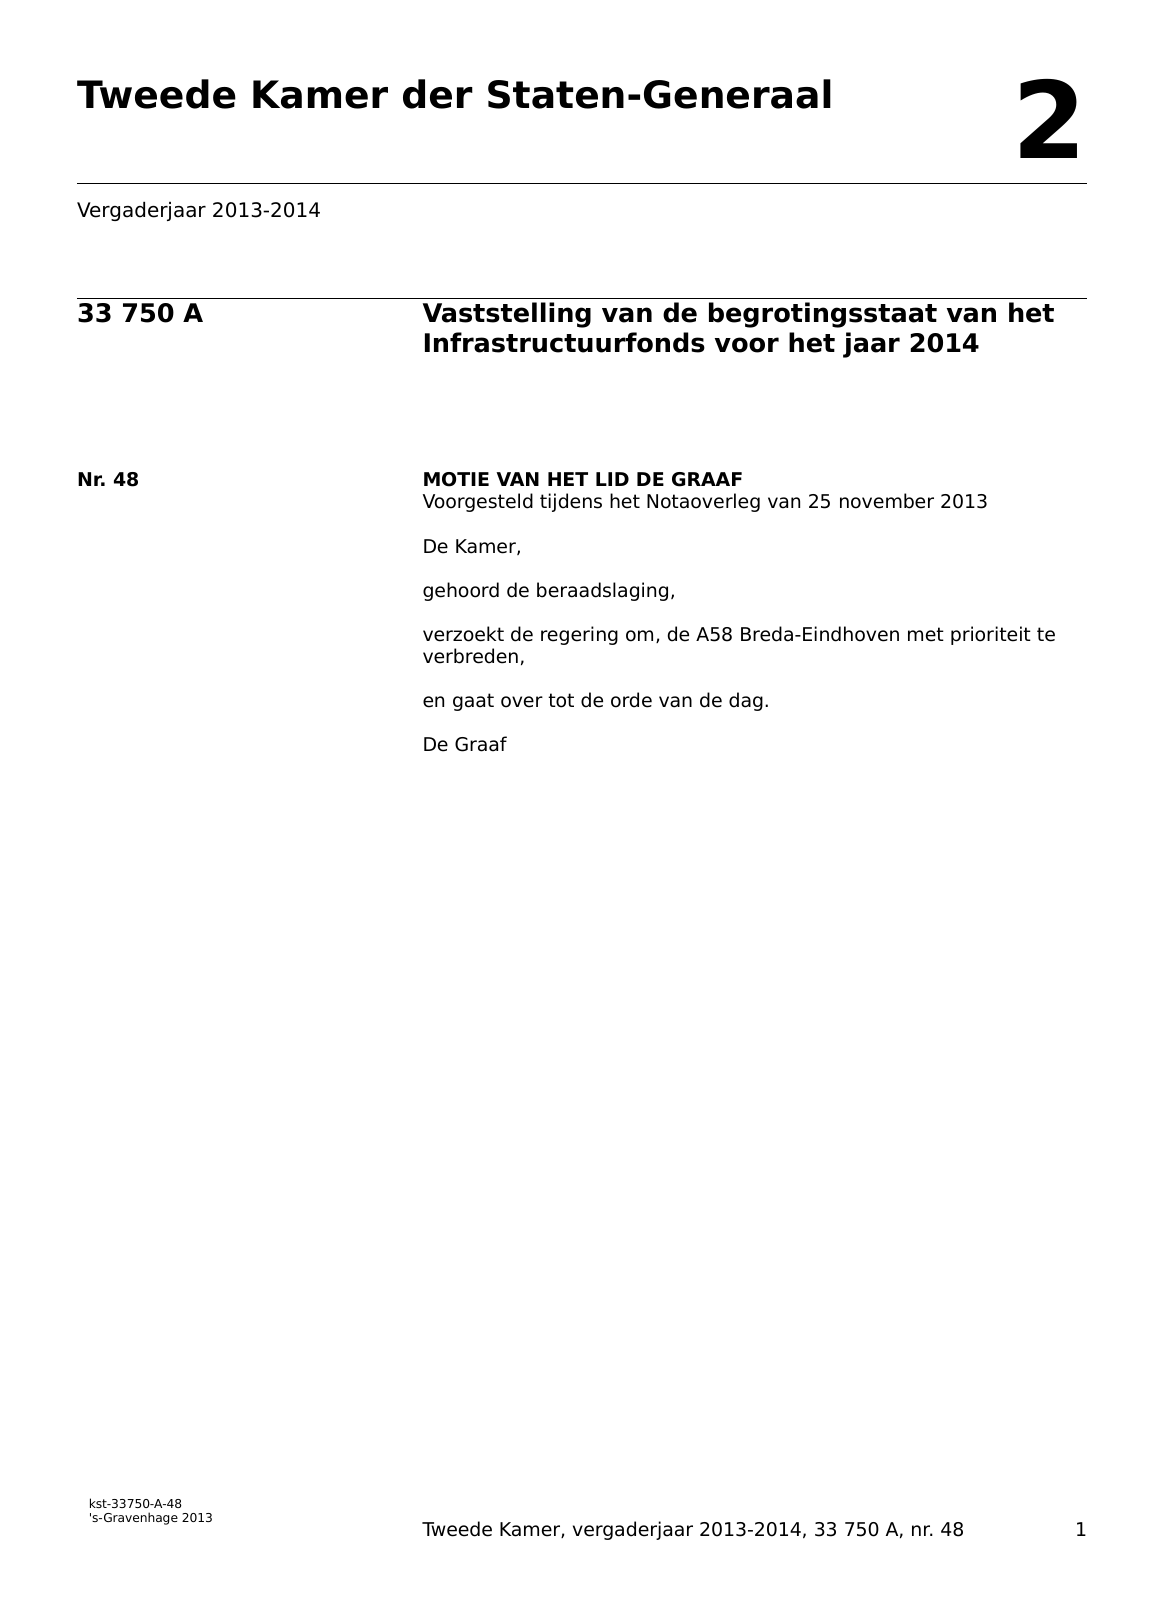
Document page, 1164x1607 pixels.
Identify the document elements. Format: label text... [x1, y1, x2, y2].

subtitle 33 750 A Vaststelling van de begrotingsstaat van het Infrastructuurfonds voor het jaar 2014 [77, 299, 1087, 358]
table_header Tweede Kamer der Staten-Generaal [77, 59, 886, 183]
text De Graaf [422, 734, 1087, 756]
subtitle Nr. 48 MOTIE VAN HET LID DE GRAAF [77, 469, 1087, 491]
table_header 2 [886, 59, 1087, 183]
text De Kamer, [422, 536, 1087, 557]
text Voorgesteld tijdens het Notaoverleg van 25 november 2013 [422, 491, 1087, 513]
text kst-33750-A-48 [88, 1497, 323, 1511]
text en gaat over tot de orde van de dag. [422, 690, 1087, 712]
text gehoord de beraadslaging, [422, 580, 1087, 602]
text 's-Gravenhage 2013 [88, 1511, 323, 1525]
text verzoekt de regering om, de A58 Breda-Eindhoven met prioriteit te verbreden, [422, 624, 1087, 668]
table_cell Vergaderjaar 2013-2014 [77, 184, 1087, 298]
